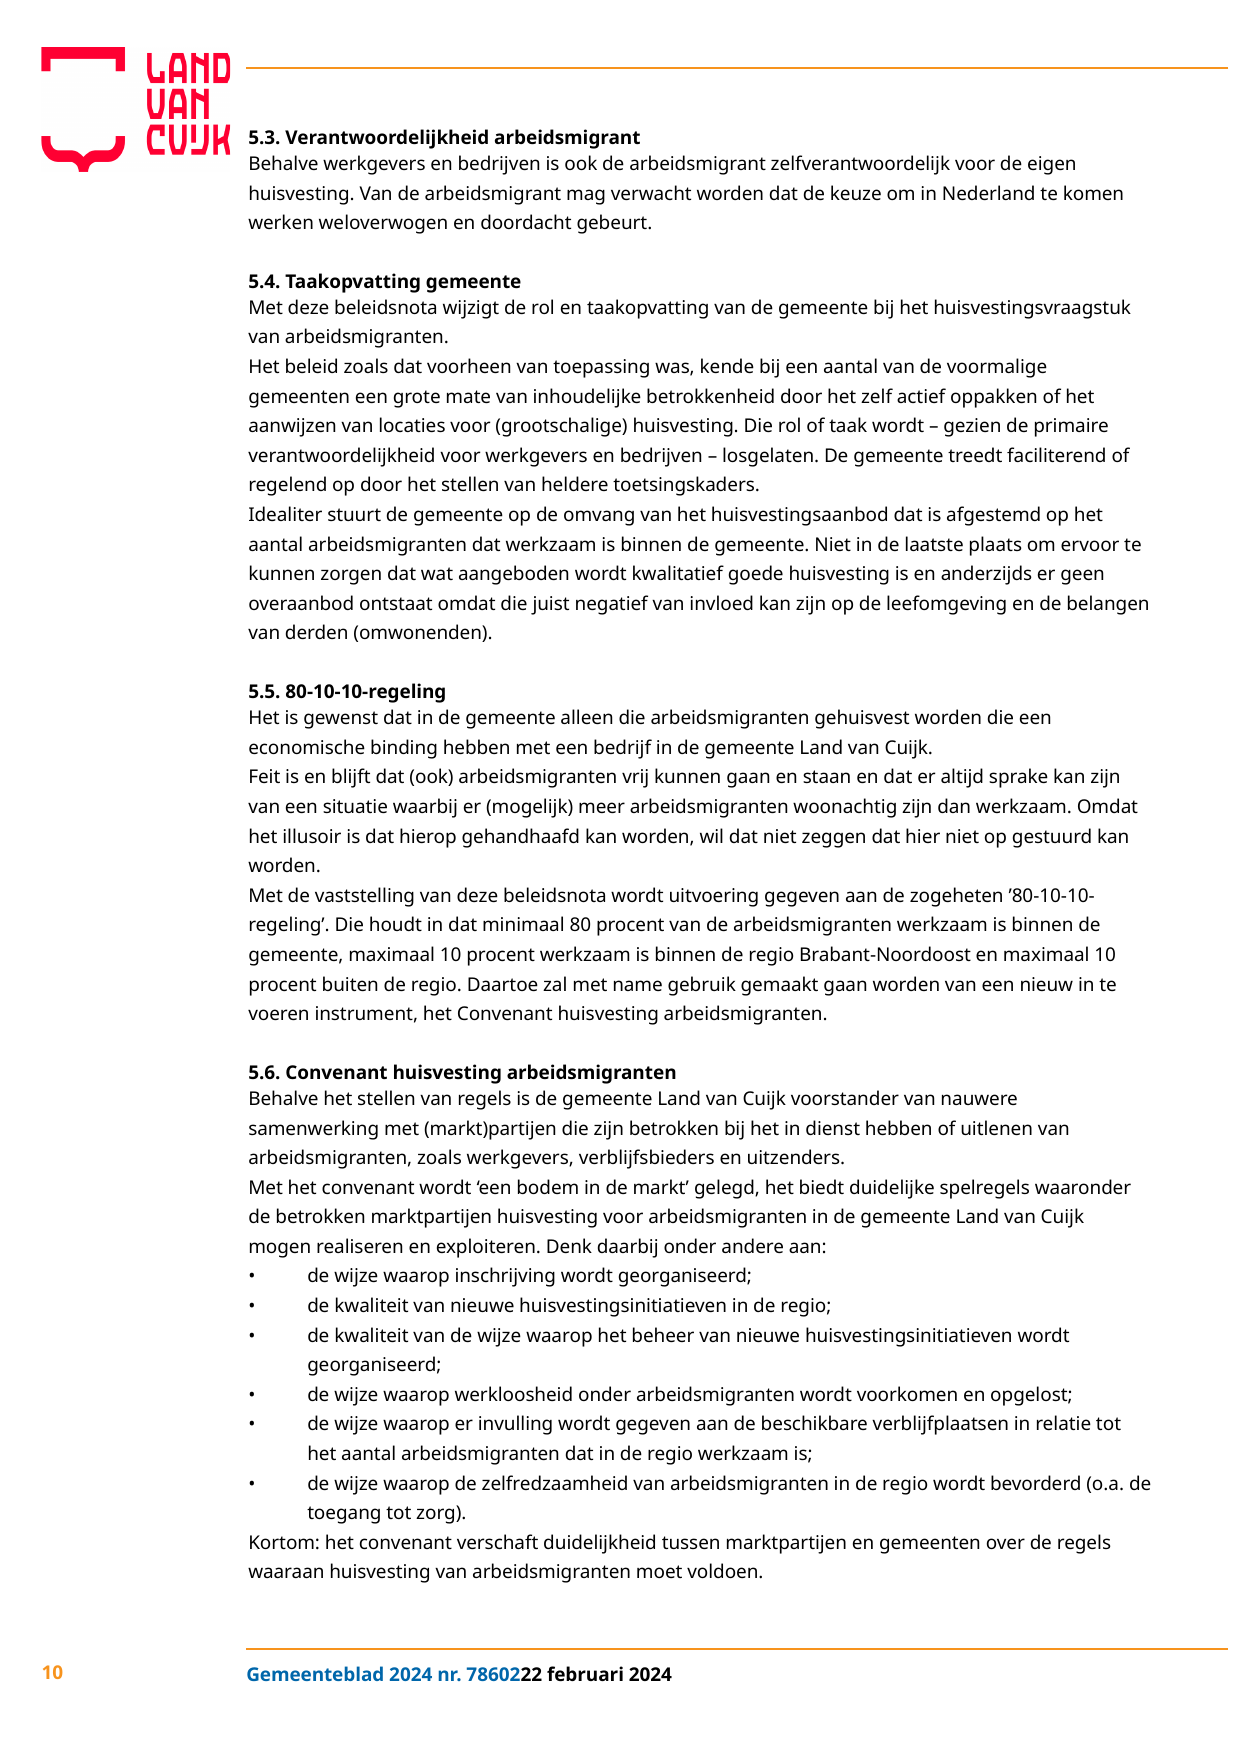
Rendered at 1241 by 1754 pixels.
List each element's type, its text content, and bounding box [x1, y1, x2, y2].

list de kwaliteit van nieuwe huisvestingsinitiatieven in de regio; [248, 1292, 1152, 1318]
list de wijze waarop er invulling wordt gegeven aan de beschikbare verblijfplaatsen in relatie tot het aantal arbeidsmigranten dat in de regio werkzaam is; [248, 1411, 1152, 1466]
text Het beleid zoals dat voorheen van toepassing was, kende bij een aantal van de voormalige gemeenten een grote mate van inhoudelijke betrokkenheid door het zelf actief oppakken of het aanwijzen van locaties voor (grootschalige) huisvesting. Die rol of taak wordt – gezien de primaire verantwoordelijkheid voor werkgevers en bedrijven – losgelaten. De gemeente treedt faciliterend of regelend op door het stellen van heldere toetsingskaders. [248, 353, 1152, 497]
list de wijze waarop inschrijving wordt georganiseerd; [248, 1263, 1152, 1288]
text Behalve het stellen van regels is de gemeente Land van Cuijk voorstander van nauwere samenwerking met (markt)partijen die zijn betrokken bij het in dienst hebben of uitlenen van arbeidsmigranten, zoals werkgevers, verblijfsbieders en uitzenders. [248, 1085, 1152, 1170]
text Met deze beleidsnota wijzigt de rol en taakopvatting van de gemeente bij het huisvestingsvraagstuk van arbeidsmigranten. [248, 294, 1152, 349]
text Behalve werkgevers en bedrijven is ook de arbeidsmigrant zelfverantwoordelijk voor de eigen huisvesting. Van de arbeidsmigrant mag verwacht worden dat de keuze om in Nederland te komen werken weloverwogen en doordacht gebeurt. [248, 150, 1152, 235]
text 5.5. 80-10-10-regeling [248, 679, 1152, 704]
text Met het convenant wordt ‘een bodem in de markt’ gelegd, het biedt duidelijke spelregels waaronder de betrokken marktpartijen huisvesting voor arbeidsmigranten in de gemeente Land van Cuijk mogen realiseren en exploiteren. Denk daarbij onder andere aan: [248, 1174, 1152, 1259]
list de wijze waarop werkloosheid onder arbeidsmigranten wordt voorkomen en opgelost; [248, 1381, 1152, 1407]
text Het is gewenst dat in de gemeente alleen die arbeidsmigranten gehuisvest worden die een economische binding hebben met een bedrijf in de gemeente Land van Cuijk. [248, 704, 1152, 760]
text Feit is en blijft dat (ook) arbeidsmigranten vrij kunnen gaan en staan en dat er altijd sprake kan zijn van een situatie waarbij er (mogelijk) meer arbeidsmigranten woonachtig zijn dan werkzaam. Omdat het illusoir is dat hierop gehandhaafd kan worden, wil dat niet zeggen dat hier niet op gestuurd kan worden. [248, 764, 1152, 878]
text Idealiter stuurt de gemeente op de omvang van het huisvestingsaanbod dat is afgestemd op het aantal arbeidsmigranten dat werkzaam is binnen de gemeente. Niet in de laatste plaats om ervoor te kunnen zorgen dat wat aangeboden wordt kwalitatief goede huisvesting is en anderzijds er geen overaanbod ontstaat omdat die juist negatief van invloed kan zijn op de leefomgeving en de belangen van derden (omwonenden). [248, 501, 1152, 645]
picture [41, 47, 231, 172]
list de kwaliteit van de wijze waarop het beheer van nieuwe huisvestingsinitiatieven wordt georganiseerd; [248, 1322, 1152, 1377]
text 5.4. Taakopvatting gemeente [248, 268, 1152, 294]
list de wijze waarop de zelfredzaamheid van arbeidsmigranten in de regio wordt bevorderd (o.a. de toegang tot zorg). [248, 1470, 1152, 1525]
text 5.3. Verantwoordelijkheid arbeidsmigrant [248, 124, 1152, 150]
text 5.6. Convenant huisvesting arbeidsmigranten [248, 1059, 1152, 1085]
text Kortom: het convenant verschaft duidelijkheid tussen marktpartijen en gemeenten over de regels waaraan huisvesting van arbeidsmigranten moet voldoen. [248, 1529, 1152, 1584]
text Met de vaststelling van deze beleidsnota wordt uitvoering gegeven aan de zogeheten ’80-10-10-regeling’. Die houdt in dat minimaal 80 procent van de arbeidsmigranten werkzaam is binnen de gemeente, maximaal 10 procent werkzaam is binnen de regio Brabant-Noordoost en maximaal 10 procent buiten de regio. Daartoe zal met name gebruik gemaakt gaan worden van een nieuw in te voeren instrument, het Convenant huisvesting arbeidsmigranten. [248, 882, 1152, 1026]
